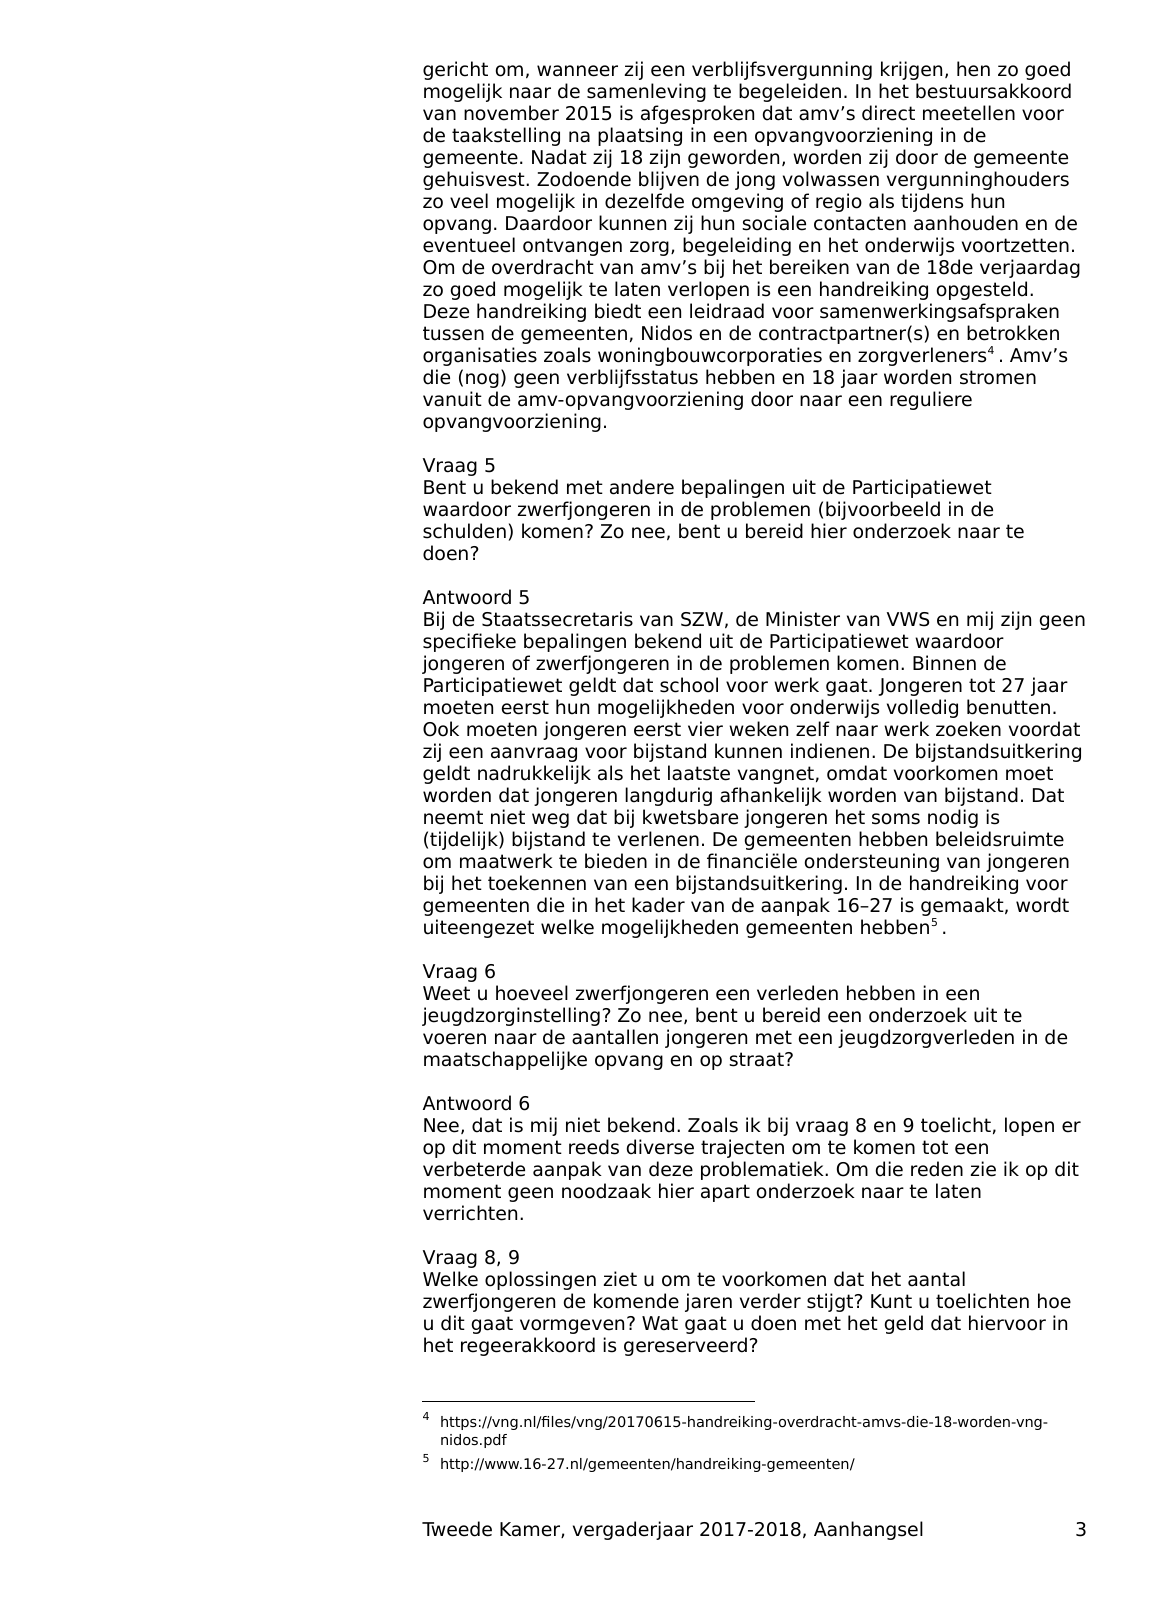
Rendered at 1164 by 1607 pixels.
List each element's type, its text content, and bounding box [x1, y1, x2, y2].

text Nee, dat is mij niet bekend. Zoals ik bij vraag 8 en 9 toelicht, lopen er op dit moment reeds diverse trajecten om te komen tot een verbeterde aanpak van deze problematiek. Om die reden zie ik op dit moment geen noodzaak hier apart onderzoek naar te laten verrichten. [422, 1115, 1087, 1225]
text gericht om, wanneer zij een verblijfsvergunning krijgen, hen zo goed mogelijk naar de samenleving te begeleiden. In het bestuursakkoord van november 2015 is afgesproken dat amv’s direct meetellen voor de taakstelling na plaatsing in een opvangvoorziening in de gemeente. Nadat zij 18 zijn geworden, worden zij door de gemeente gehuisvest. Zodoende blijven de jong volwassen vergunninghouders zo veel mogelijk in dezelfde omgeving of regio als tijdens hun opvang. Daardoor kunnen zij hun sociale contacten aanhouden en de eventueel ontvangen zorg, begeleiding en het onderwijs voortzetten. Om de overdracht van amv’s bij het bereiken van de 18de verjaardag zo goed mogelijk te laten verlopen is een handreiking opgesteld. Deze handreiking biedt een leidraad voor samenwerkingsafspraken tussen de gemeenten, Nidos en de contractpartner(s) en betrokken organisaties zoals woningbouwcorporaties en zorgverleners. Amv’s die (nog) geen verblijfsstatus hebben en 18 jaar worden stromen vanuit de amv-opvangvoorziening door naar een reguliere opvangvoorziening. [422, 59, 1087, 433]
text Welke oplossingen ziet u om te voorkomen dat het aantal zwerfjongeren de komende jaren verder stijgt? Kunt u toelichten hoe u dit gaat vormgeven? Wat gaat u doen met het geld dat hiervoor in het regeerakkoord is gereserveerd? [422, 1269, 1087, 1357]
text http://www.16-27.nl/gemeenten/handreiking-gemeenten/ [422, 1452, 1087, 1474]
text Bent u bekend met andere bepalingen uit de Participatiewet waardoor zwerfjongeren in de problemen (bijvoorbeeld in de schulden) komen? Zo nee, bent u bereid hier onderzoek naar te doen? [422, 477, 1087, 565]
text Vraag 8, 9 [422, 1247, 1087, 1269]
text Antwoord 6 [422, 1093, 1087, 1115]
text Bij de Staatssecretaris van SZW, de Minister van VWS en mij zijn geen specifieke bepalingen bekend uit de Participatiewet waardoor jongeren of zwerfjongeren in de problemen komen. Binnen de Participatiewet geldt dat school voor werk gaat. Jongeren tot 27 jaar moeten eerst hun mogelijkheden voor onderwijs volledig benutten. Ook moeten jongeren eerst vier weken zelf naar werk zoeken voordat zij een aanvraag voor bijstand kunnen indienen. De bijstandsuitkering geldt nadrukkelijk als het laatste vangnet, omdat voorkomen moet worden dat jongeren langdurig afhankelijk worden van bijstand. Dat neemt niet weg dat bij kwetsbare jongeren het soms nodig is (tijdelijk) bijstand te verlenen. De gemeenten hebben beleidsruimte om maatwerk te bieden in de financiële ondersteuning van jongeren bij het toekennen van een bijstandsuitkering. In de handreiking voor gemeenten die in het kader van de aanpak 16–27 is gemaakt, wordt uiteengezet welke mogelijkheden gemeenten hebben. [422, 609, 1087, 939]
text Vraag 6 [422, 961, 1087, 983]
text Vraag 5 [422, 455, 1087, 477]
text https://vng.nl/files/vng/20170615-handreiking-overdracht-amvs-die-18-worden-vng-nidos.pdf [422, 1410, 1087, 1449]
text Antwoord 5 [422, 587, 1087, 609]
text Weet u hoeveel zwerfjongeren een verleden hebben in een jeugdzorginstelling? Zo nee, bent u bereid een onderzoek uit te voeren naar de aantallen jongeren met een jeugdzorgverleden in de maatschappelijke opvang en op straat? [422, 983, 1087, 1071]
